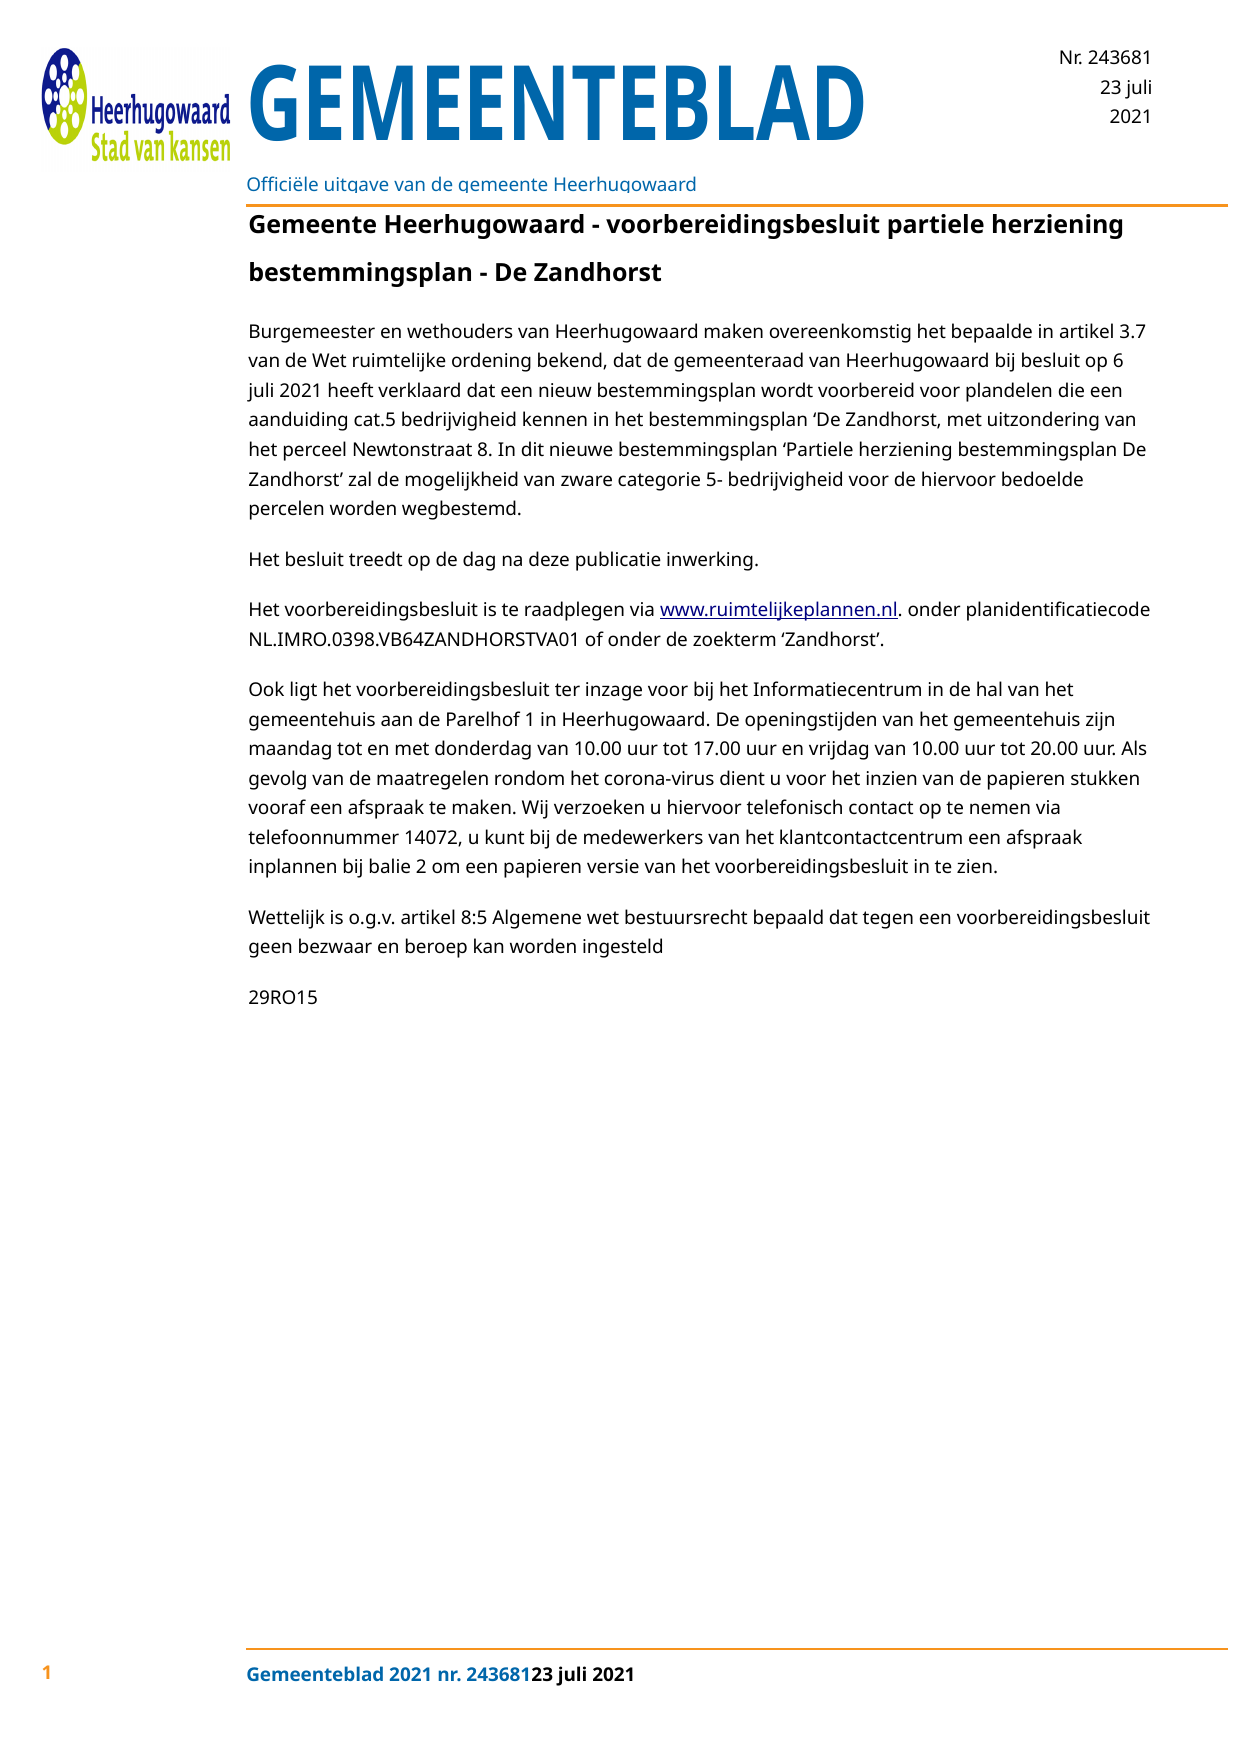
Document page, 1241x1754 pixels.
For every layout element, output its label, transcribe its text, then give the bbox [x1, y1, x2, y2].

text Ook ligt het voorbereidingsbesluit ter inzage voor bij het Informatiecentrum in de hal van het gemeentehuis aan de Parelhof 1 in Heerhugowaard. De openingstijden van het gemeentehuis zijn maandag tot en met donderdag van 10.00 uur tot 17.00 uur en vrijdag van 10.00 uur tot 20.00 uur. Als gevolg van de maatregelen rondom het corona-virus dient u voor het inzien van de papieren stukken vooraf een afspraak te maken. Wij verzoeken u hiervoor telefonisch contact op te nemen via telefoonnummer 14072, u kunt bij de medewerkers van het klantcontactcentrum een afspraak inplannen bij balie 2 om een papieren versie van het voorbereidingsbesluit in te zien. [248, 676, 1152, 879]
text Burgemeester en wethouders van Heerhugowaard maken overeenkomstig het bepaalde in artikel 3.7 van de Wet ruimtelijke ordening bekend, dat de gemeenteraad van Heerhugowaard bij besluit op 6 juli 2021 heeft verklaard dat een nieuw bestemmingsplan wordt voorbereid voor plandelen die een aanduiding cat.5 bedrijvigheid kennen in het bestemmingsplan ‘De Zandhorst, met uitzondering van het perceel Newtonstraat 8. In dit nieuwe bestemmingsplan ‘Partiele herziening bestemmingsplan De Zandhorst’ zal de mogelijkheid van zware categorie 5- bedrijvigheid voor de hiervoor bedoelde percelen worden wegbestemd. [248, 318, 1152, 521]
text Wettelijk is o.g.v. artikel 8:5 Algemene wet bestuursrecht bepaald dat tegen een voorbereidingsbesluit geen bezwaar en beroep kan worden ingesteld [248, 904, 1152, 959]
text Het voorbereidingsbesluit is te raadplegen via www.ruimtelijkeplannen.nl. onder planidentificatiecode NL.IMRO.0398.VB64ZANDHORSTVA01 of onder de zoekterm ‘Zandhorst’. [248, 596, 1152, 652]
text Gemeente Heerhugowaard - voorbereidingsbesluit partiele herziening bestemmingsplan - De Zandhorst [248, 207, 1152, 288]
text Het besluit treedt op de dag na deze publicatie inwerking. [248, 546, 1152, 572]
picture [41, 47, 231, 172]
text 29RO15 [248, 984, 1152, 1010]
